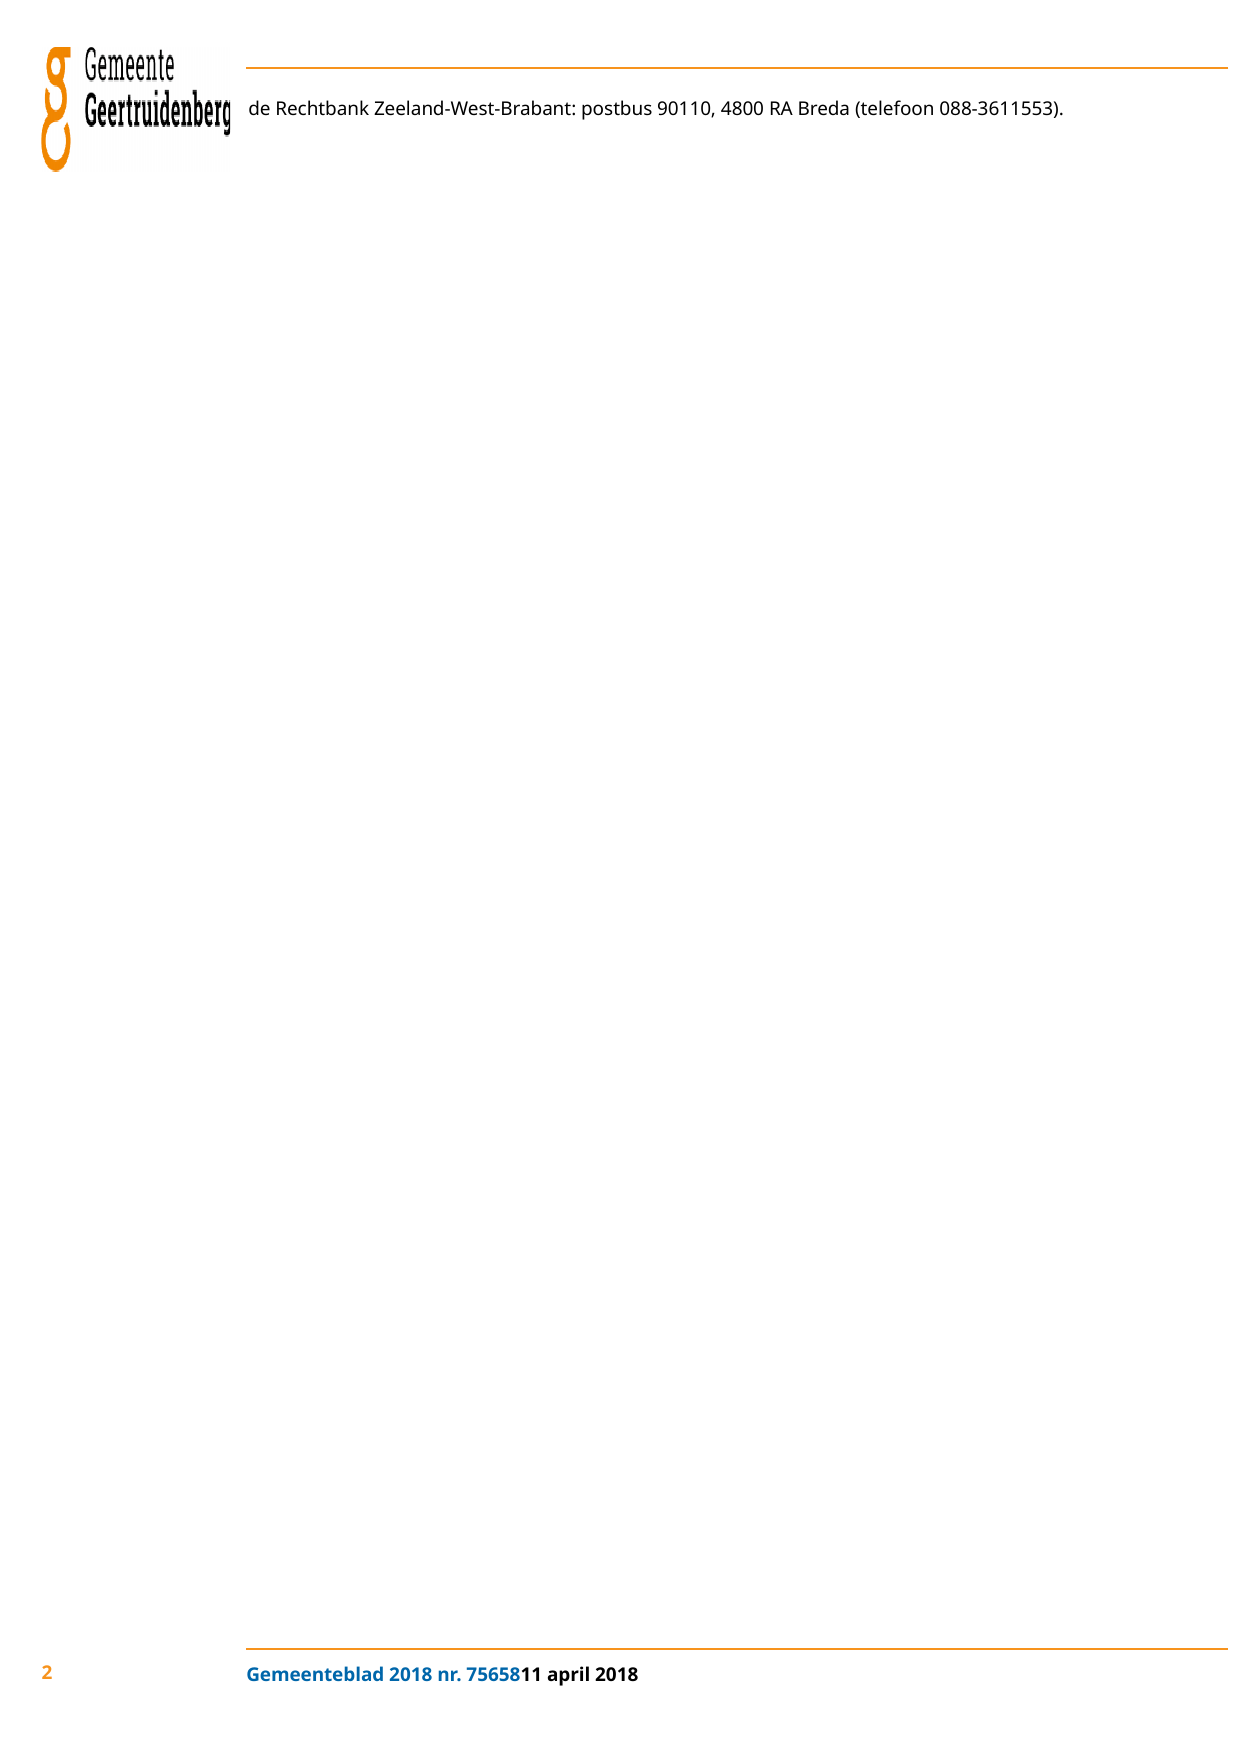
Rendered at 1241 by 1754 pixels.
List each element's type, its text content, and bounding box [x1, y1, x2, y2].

text de Rechtbank Zeeland-West-Brabant: postbus 90110, 4800 RA Breda (telefoon 088-3611553). [248, 95, 1152, 121]
picture [41, 47, 231, 172]
